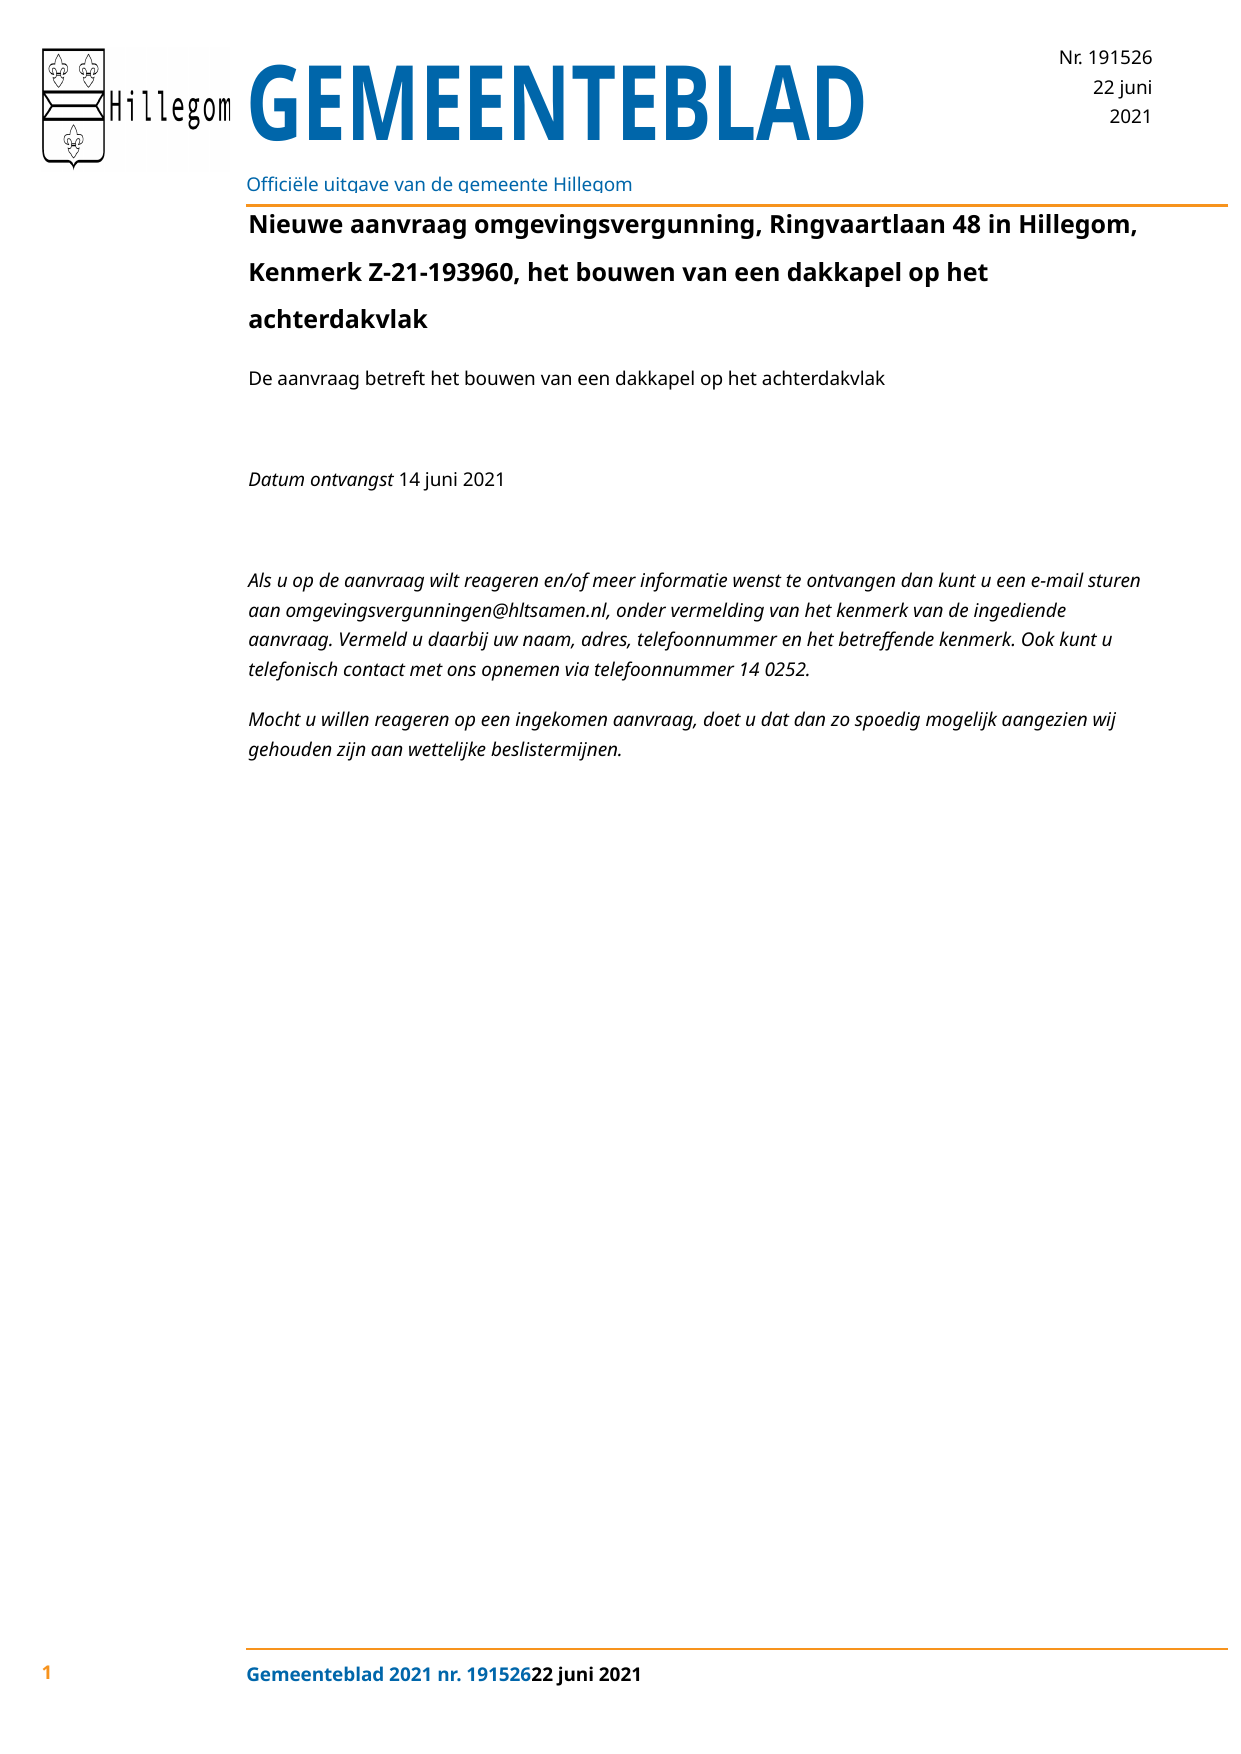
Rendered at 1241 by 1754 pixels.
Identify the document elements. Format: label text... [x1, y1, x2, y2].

text Nieuwe aanvraag omgevingsvergunning, Ringvaartlaan 48 in Hillegom, Kenmerk Z-21-193960, het bouwen van een dakkapel op het achterdakvlak [248, 207, 1152, 336]
text Mocht u willen reageren op een ingekomen aanvraag, doet u dat dan zo spoedig mogelijk aangezien wij gehouden zijn aan wettelijke beslistermijnen. [248, 706, 1152, 762]
picture [41, 47, 231, 172]
text Datum ontvangst 14 juni 2021 [248, 466, 1152, 492]
text De aanvraag betreft het bouwen van een dakkapel op het achterdakvlak [248, 366, 1152, 391]
text Als u op de aanvraag wilt reageren en/of meer informatie wenst te ontvangen dan kunt u een e-mail sturen aan omgevingsvergunningen@hltsamen.nl, onder vermelding van het kenmerk van de ingediende aanvraag. Vermeld u daarbij uw naam, adres, telefoonnummer en het betreffende kenmerk. Ook kunt u telefonisch contact met ons opnemen via telefoonnummer 14 0252. [248, 567, 1152, 682]
